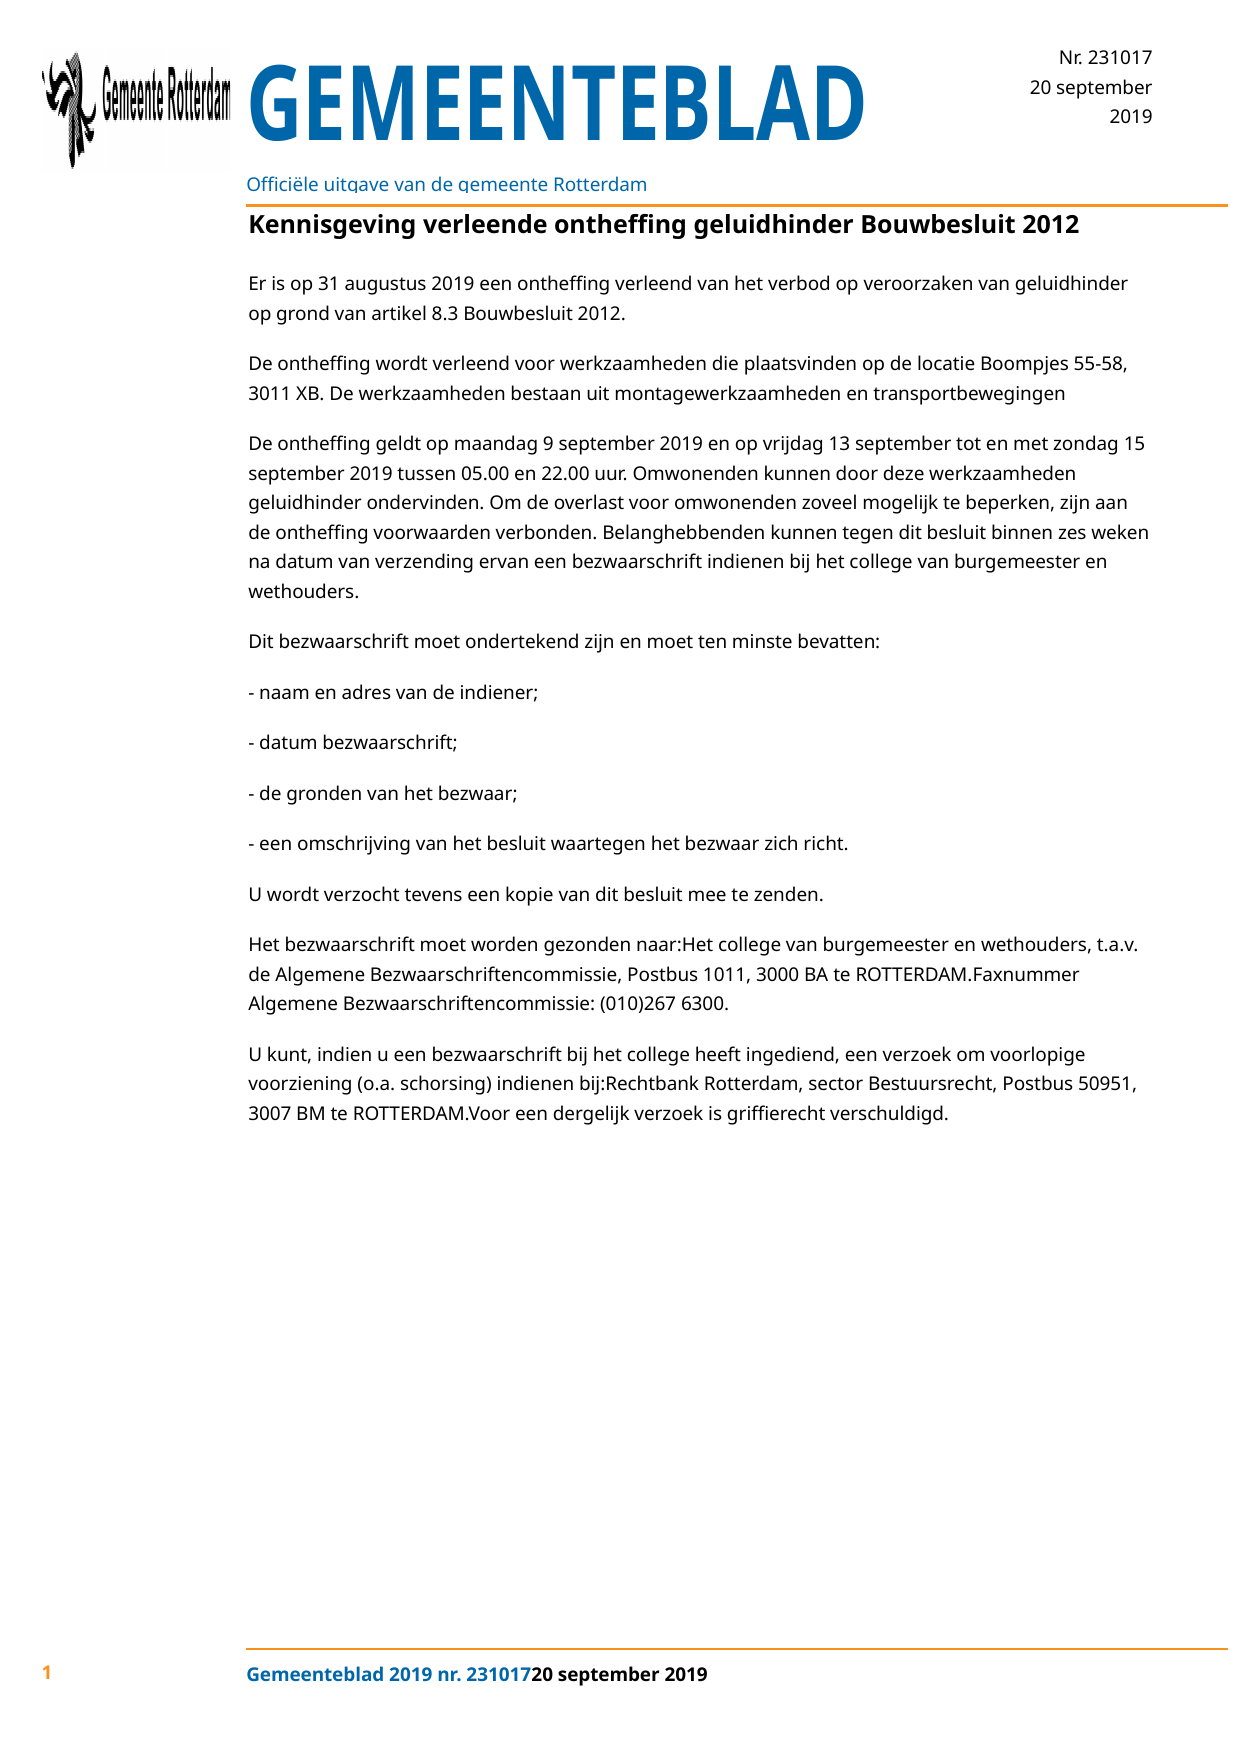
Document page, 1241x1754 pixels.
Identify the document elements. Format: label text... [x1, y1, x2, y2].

text - naam en adres van de indiener; [248, 679, 1152, 705]
text U kunt, indien u een bezwaarschrift bij het college heeft ingediend, een verzoek om voorlopige voorziening (o.a. schorsing) indienen bij:Rechtbank Rotterdam, sector Bestuursrecht, Postbus 50951, 3007 BM te ROTTERDAM.Voor een dergelijk verzoek is griffierecht verschuldigd. [248, 1041, 1152, 1126]
text Er is op 31 augustus 2019 een ontheffing verleend van het verbod op veroorzaken van geluidhinder op grond van artikel 8.3 Bouwbesluit 2012. [248, 270, 1152, 326]
text De ontheffing wordt verleend voor werkzaamheden die plaatsvinden op de locatie Boompjes 55-58, 3011 XB. De werkzaamheden bestaan uit montagewerkzaamheden en transportbewegingen [248, 350, 1152, 406]
text Kennisgeving verleende ontheffing geluidhinder Bouwbesluit 2012 [248, 207, 1152, 241]
text - een omschrijving van het besluit waartegen het bezwaar zich richt. [248, 830, 1152, 856]
text Het bezwaarschrift moet worden gezonden naar:Het college van burgemeester en wethouders, t.a.v. de Algemene Bezwaarschriftencommissie, Postbus 1011, 3000 BA te ROTTERDAM.Faxnummer Algemene Bezwaarschriftencommissie: (010)267 6300. [248, 931, 1152, 1016]
text De ontheffing geldt op maandag 9 september 2019 en op vrijdag 13 september tot en met zondag 15 september 2019 tussen 05.00 en 22.00 uur. Omwonenden kunnen door deze werkzaamheden geluidhinder ondervinden. Om de overlast voor omwonenden zoveel mogelijk te beperken, zijn aan de ontheffing voorwaarden verbonden. Belanghebbenden kunnen tegen dit besluit binnen zes weken na datum van verzending ervan een bezwaarschrift indienen bij het college van burgemeester en wethouders. [248, 430, 1152, 604]
picture [41, 47, 231, 172]
text - datum bezwaarschrift; [248, 729, 1152, 755]
text U wordt verzocht tevens een kopie van dit besluit mee te zenden. [248, 881, 1152, 906]
text Dit bezwaarschrift moet ondertekend zijn en moet ten minste bevatten: [248, 629, 1152, 654]
text - de gronden van het bezwaar; [248, 780, 1152, 806]
